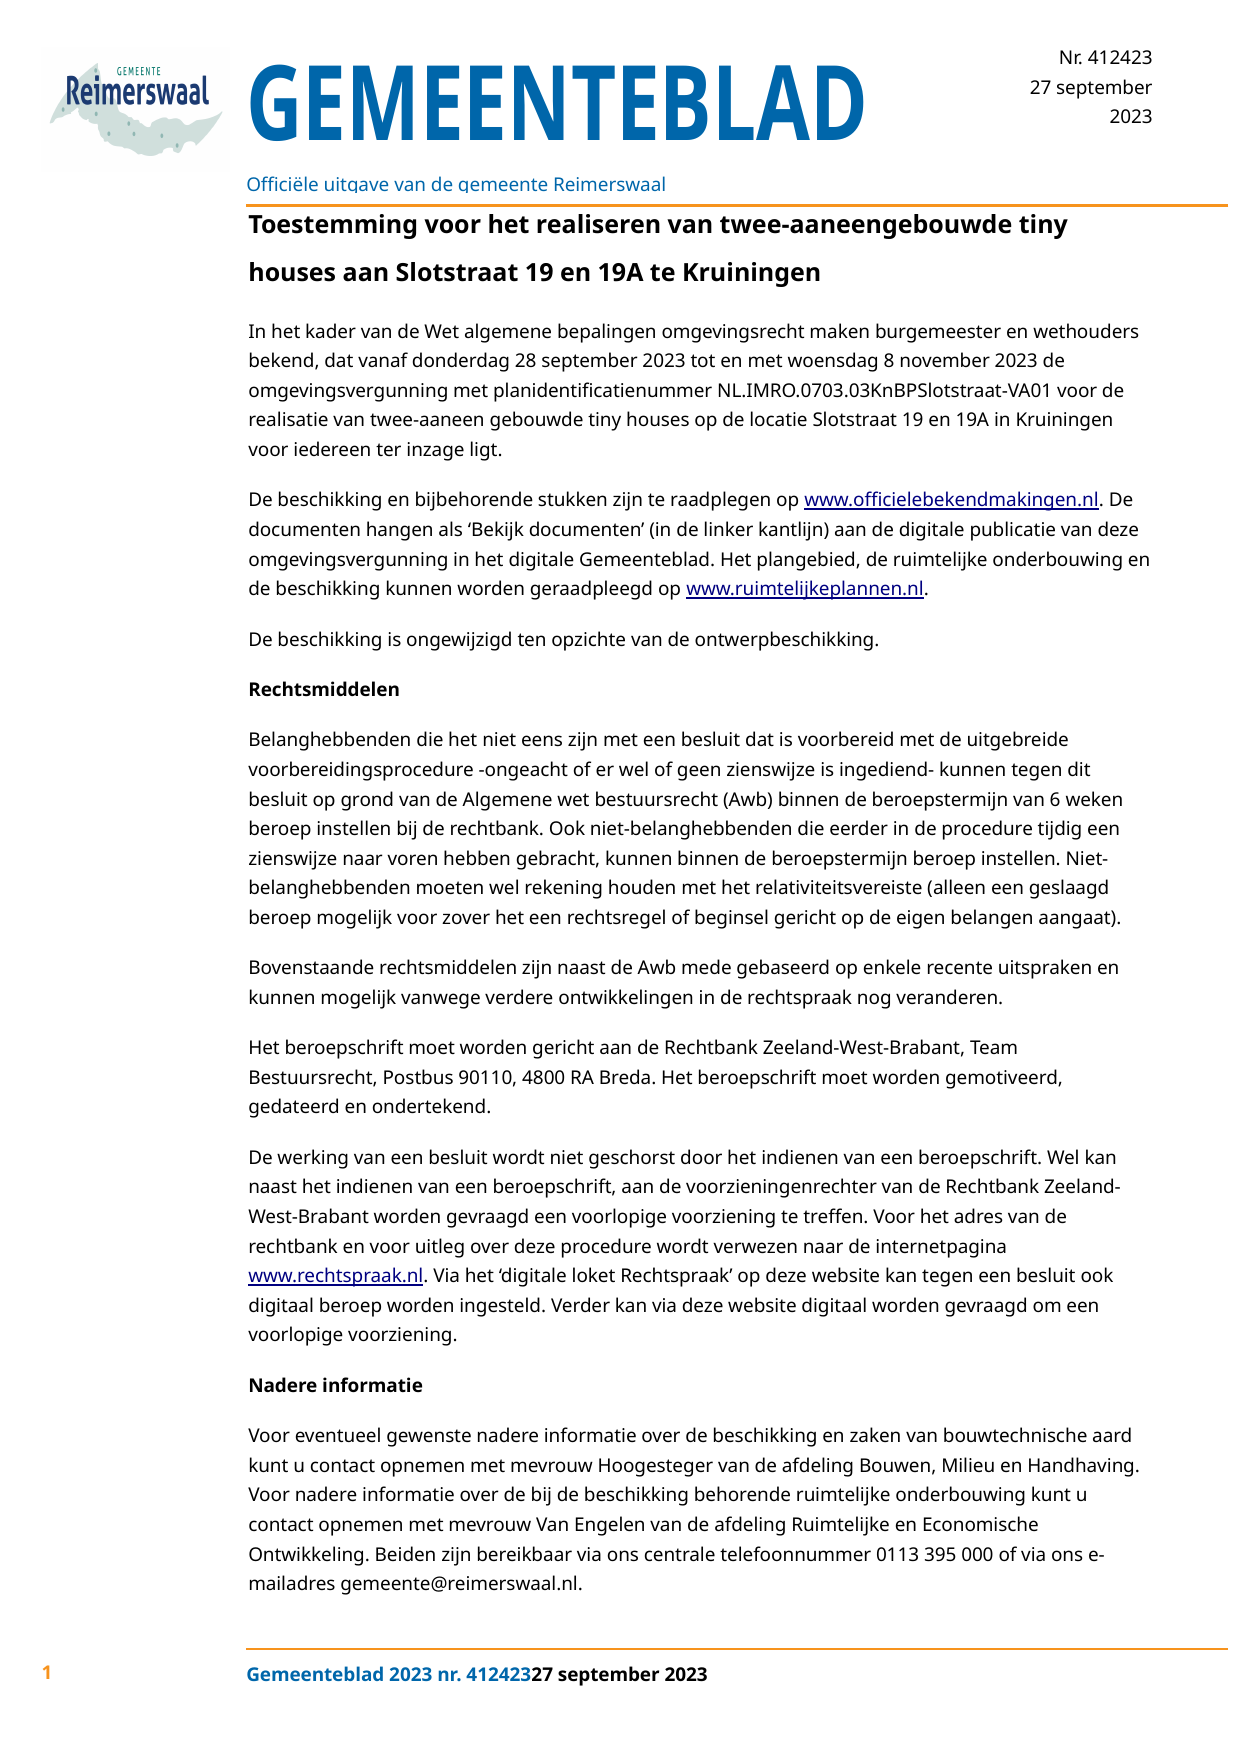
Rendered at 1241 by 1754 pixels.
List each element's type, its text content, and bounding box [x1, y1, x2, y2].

text De beschikking is ongewijzigd ten opzichte van de ontwerpbeschikking. [248, 626, 1152, 652]
text Nadere informatie [248, 1372, 1152, 1398]
text Toestemming voor het realiseren van twee-aaneengebouwde tiny houses aan Slotstraat 19 en 19A te Kruiningen [248, 207, 1152, 288]
text De werking van een besluit wordt niet geschorst door het indienen van een beroepschrift. Wel kan naast het indienen van een beroepschrift, aan de voorzieningenrechter van de Rechtbank Zeeland-West-Brabant worden gevraagd een voorlopige voorziening te treffen. Voor het adres van de rechtbank en voor uitleg over deze procedure wordt verwezen naar de internetpagina www.rechtspraak.nl. Via het ‘digitale loket Rechtspraak’ op deze website kan tegen een besluit ook digitaal beroep worden ingesteld. Verder kan via deze website digitaal worden gevraagd om een voorlopige voorziening. [248, 1144, 1152, 1347]
text Belanghebbenden die het niet eens zijn met een besluit dat is voorbereid met de uitgebreide voorbereidingsprocedure -ongeacht of er wel of geen zienswijze is ingediend- kunnen tegen dit besluit op grond van de Algemene wet bestuursrecht (Awb) binnen de beroepstermijn van 6 weken beroep instellen bij de rechtbank. Ook niet-belanghebbenden die eerder in de procedure tijdig een zienswijze naar voren hebben gebracht, kunnen binnen de beroepstermijn beroep instellen. Niet-belanghebbenden moeten wel rekening houden met het relativiteitsvereiste (alleen een geslaagd beroep mogelijk voor zover het een rechtsregel of beginsel gericht op de eigen belangen aangaat). [248, 727, 1152, 930]
text In het kader van de Wet algemene bepalingen omgevingsrecht maken burgemeester en wethouders bekend, dat vanaf donderdag 28 september 2023 tot en met woensdag 8 november 2023 de omgevingsvergunning met planidentificatienummer NL.IMRO.0703.03KnBPSlotstraat-VA01 voor de realisatie van twee-aaneen gebouwde tiny houses op de locatie Slotstraat 19 en 19A in Kruiningen voor iedereen ter inzage ligt. [248, 318, 1152, 462]
text Het beroepschrift moet worden gericht aan de Rechtbank Zeeland-West-Brabant, Team Bestuursrecht, Postbus 90110, 4800 RA Breda. Het beroepschrift moet worden gemotiveerd, gedateerd en ondertekend. [248, 1034, 1152, 1119]
text De beschikking en bijbehorende stukken zijn te raadplegen op www.officielebekendmakingen.nl. De documenten hangen als ‘Bekijk documenten’ (in de linker kantlijn) aan de digitale publicatie van deze omgevingsvergunning in het digitale Gemeenteblad. Het plangebied, de ruimtelijke onderbouwing en de beschikking kunnen worden geraadpleegd op www.ruimtelijkeplannen.nl. [248, 487, 1152, 601]
text Bovenstaande rechtsmiddelen zijn naast de Awb mede gebaseerd op enkele recente uitspraken en kunnen mogelijk vanwege verdere ontwikkelingen in de rechtspraak nog veranderen. [248, 954, 1152, 1010]
text Rechtsmiddelen [248, 676, 1152, 702]
picture [41, 47, 231, 172]
text Voor eventueel gewenste nadere informatie over de beschikking en zaken van bouwtechnische aard kunt u contact opnemen met mevrouw Hoogesteger van de afdeling Bouwen, Milieu en Handhaving. Voor nadere informatie over de bij de beschikking behorende ruimtelijke onderbouwing kunt u contact opnemen met mevrouw Van Engelen van de afdeling Ruimtelijke en Economische Ontwikkeling. Beiden zijn bereikbaar via ons centrale telefoonnummer 0113 395 000 of via ons e-mailadres gemeente@reimerswaal.nl. [248, 1422, 1152, 1596]
